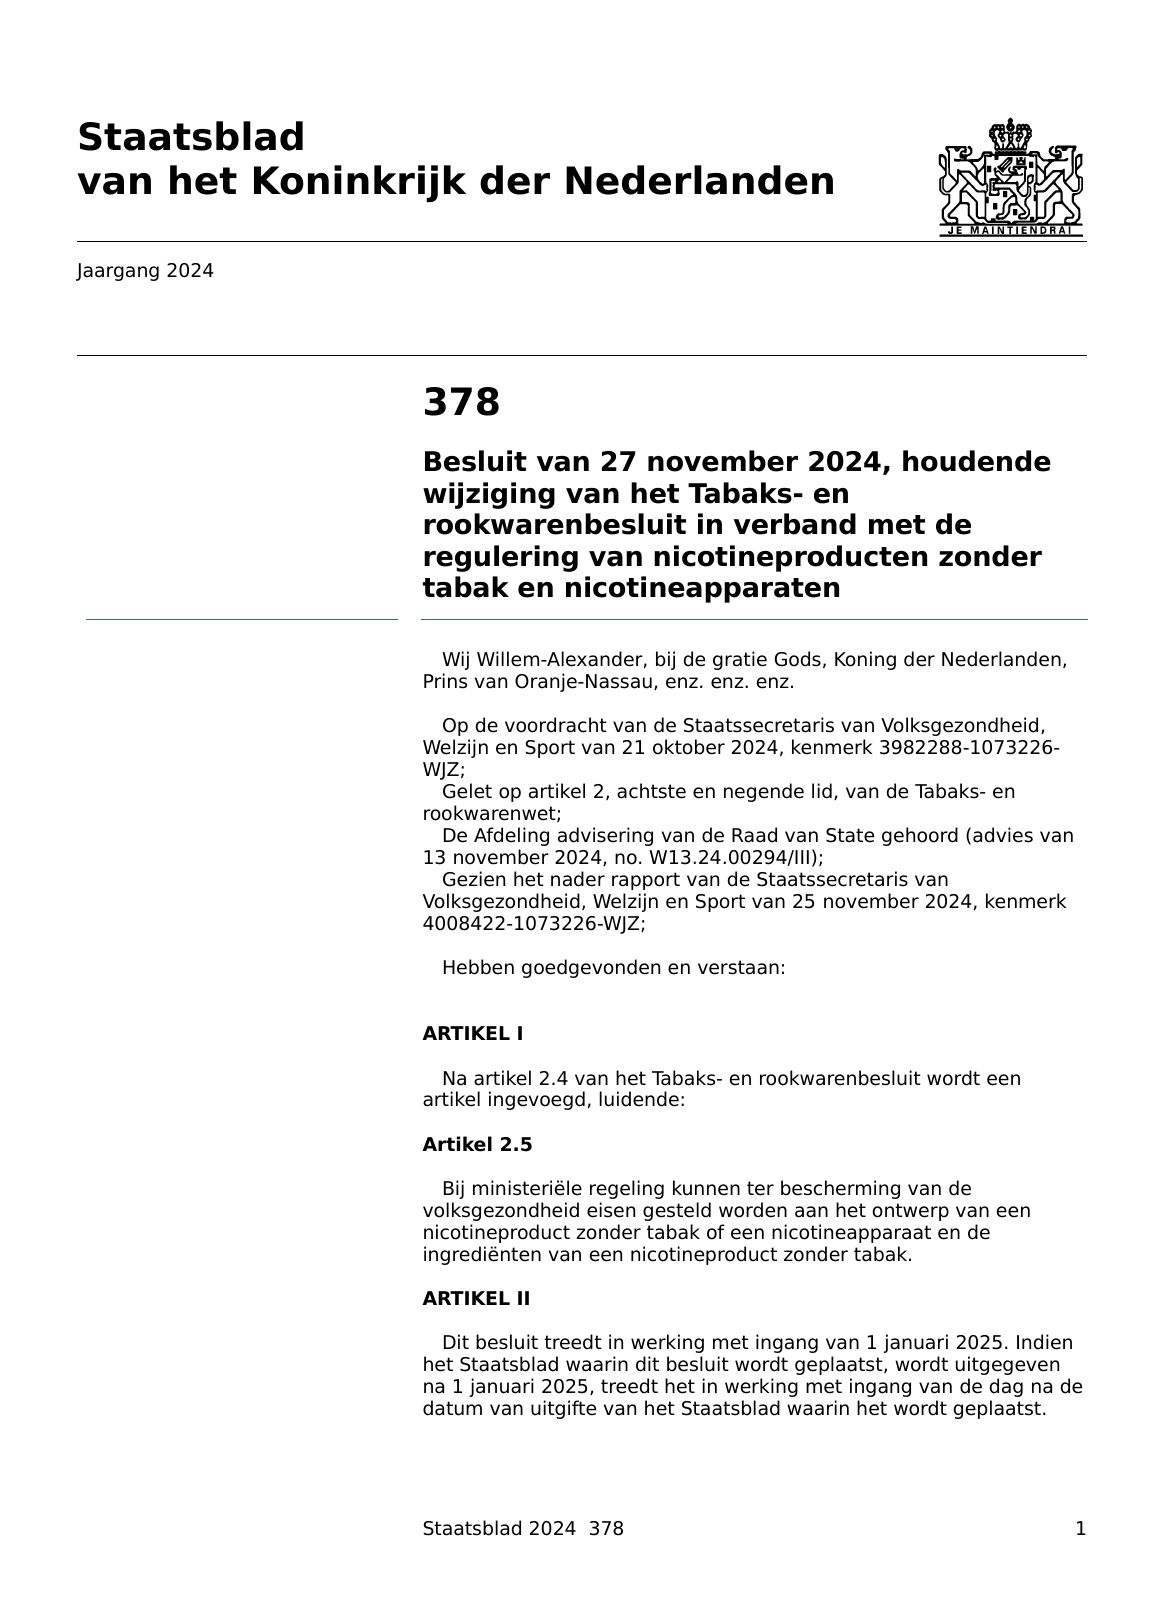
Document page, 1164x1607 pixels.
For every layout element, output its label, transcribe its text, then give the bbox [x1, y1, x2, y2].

subtitle ARTIKEL I [422, 1023, 1087, 1045]
table_header [886, 100, 1087, 241]
table_header Staatsblad van het Koninkrijk der Nederlanden [77, 100, 886, 241]
subtitle Artikel 2.5 [422, 1133, 1087, 1156]
text Op de voordracht van de Staatssecretaris van Volksgezondheid, Welzijn en Sport van 21 oktober 2024, kenmerk 3982288-1073226-WJZ; [422, 715, 1087, 781]
text Na artikel 2.4 van het Tabaks- en rookwarenbesluit wordt een artikel ingevoegd, luidende: [422, 1067, 1087, 1111]
text Gelet op artikel 2, achtste en negende lid, van de Tabaks- en rookwarenwet; [422, 781, 1087, 825]
table_cell Jaargang 2024 [77, 242, 1087, 355]
text Gezien het nader rapport van de Staatssecretaris van Volksgezondheid, Welzijn en Sport van 25 november 2024, kenmerk 4008422-1073226-WJZ; [422, 869, 1087, 935]
text Wij Willem-Alexander, bij de gratie Gods, Koning der Nederlanden, Prins van Oranje-Nassau, enz. enz. enz. [422, 649, 1087, 693]
subtitle 378 [422, 381, 1087, 424]
text Bij ministeriële regeling kunnen ter bescherming van de volksgezondheid eisen gesteld worden aan het ontwerp van een nicotineproduct zonder tabak of een nicotineapparaat en de ingrediënten van een nicotineproduct zonder tabak. [422, 1178, 1087, 1266]
text Hebben goedgevonden en verstaan: [422, 957, 1087, 979]
picture [936, 115, 1087, 240]
text De Afdeling advisering van de Raad van State gehoord (advies van 13 november 2024, no. W13.24.00294/III); [422, 825, 1087, 869]
text Besluit van 27 november 2024, houdende wijziging van het Tabaks- en rookwarenbesluit in verband met de regulering van nicotineproducten zonder tabak en nicotineapparaten [422, 447, 1087, 604]
subtitle ARTIKEL II [422, 1288, 1087, 1310]
text Dit besluit treedt in werking met ingang van 1 januari 2025. Indien het Staatsblad waarin dit besluit wordt geplaatst, wordt uitgegeven na 1 januari 2025, treedt het in werking met ingang van de dag na de datum van uitgifte van het Staatsblad waarin het wordt geplaatst. [422, 1332, 1087, 1420]
